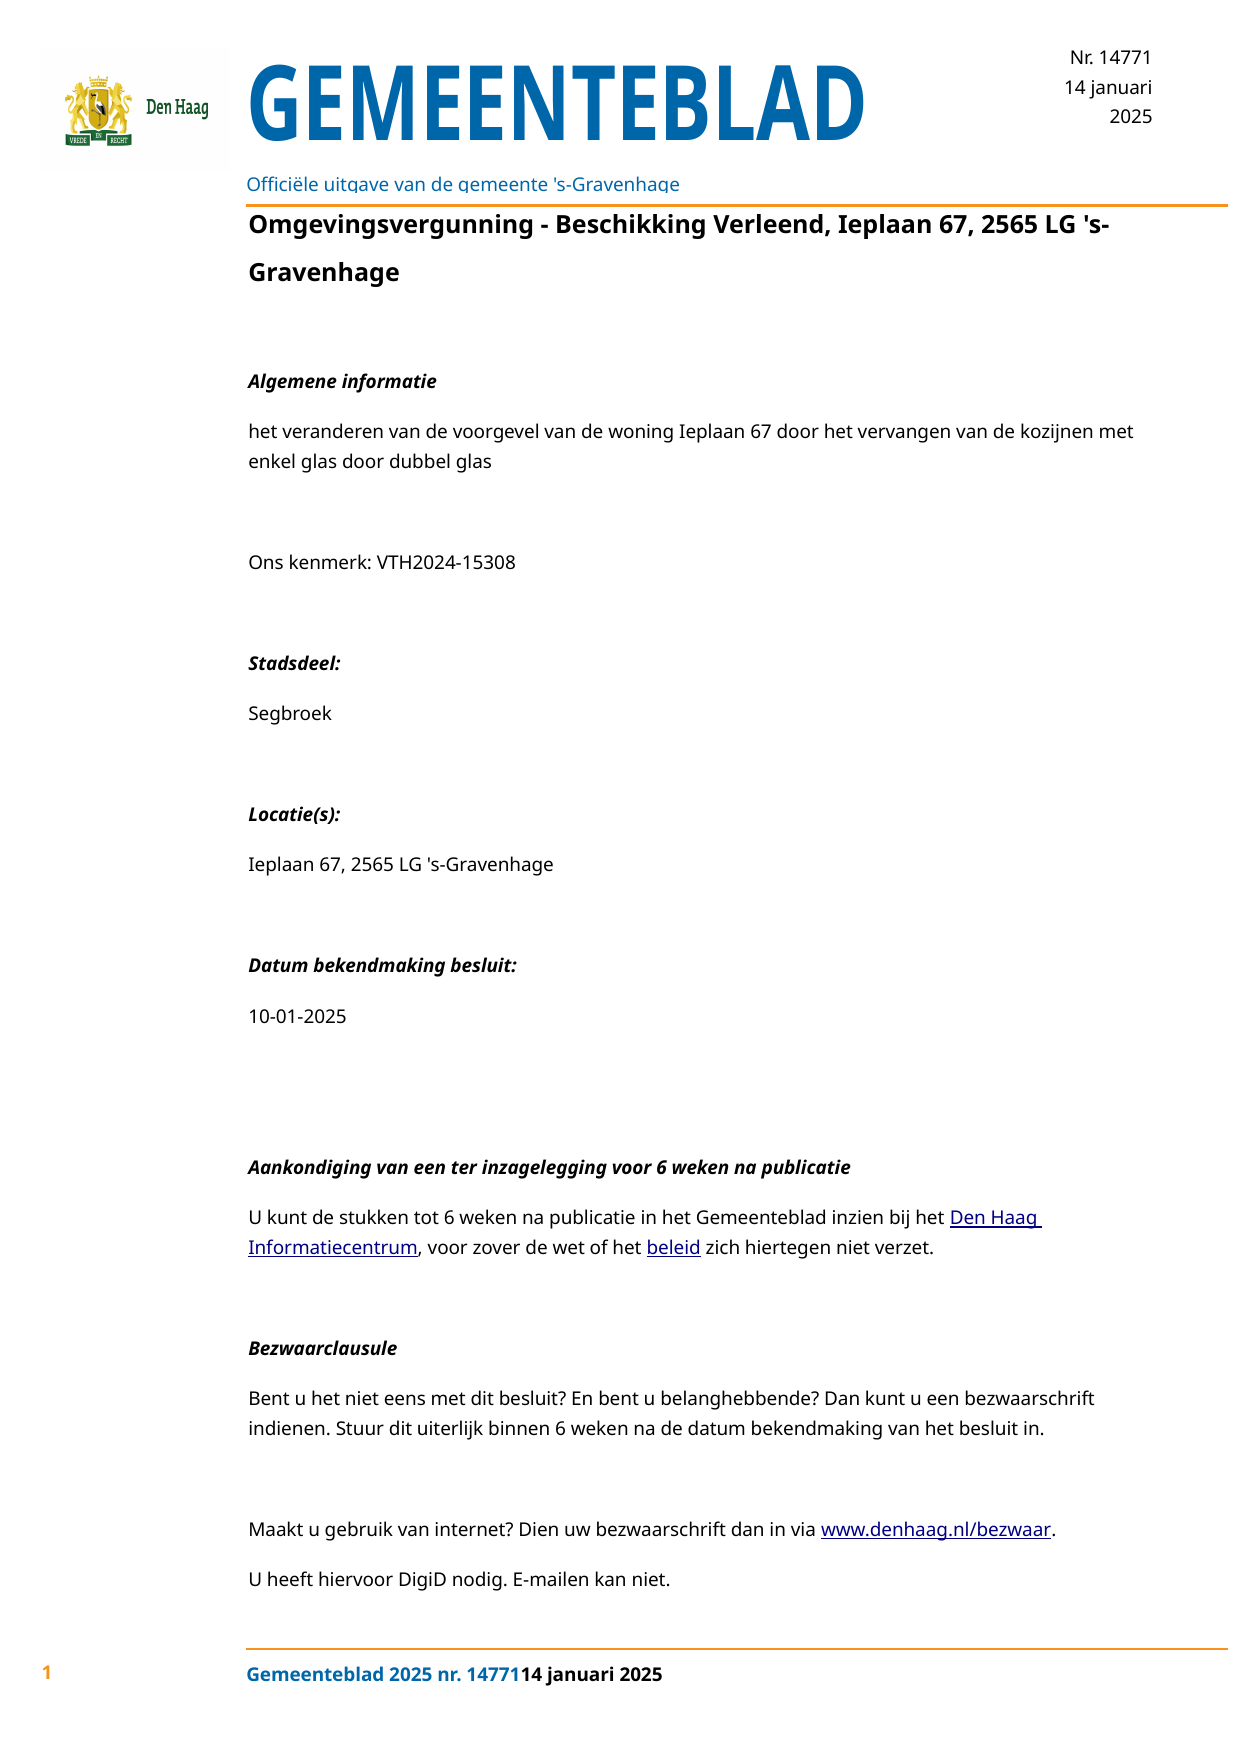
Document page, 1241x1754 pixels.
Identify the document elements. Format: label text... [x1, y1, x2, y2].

text Stadsdeel: [248, 650, 1152, 676]
text Datum bekendmaking besluit: [248, 952, 1152, 978]
text Algemene informatie [248, 368, 1152, 394]
text Locatie(s): [248, 801, 1152, 827]
text Ieplaan 67, 2565 LG 's-Gravenhage [248, 852, 1152, 877]
text Bent u het niet eens met dit besluit? En bent u belanghebbende? Dan kunt u een bezwaarschrift indienen. Stuur dit uiterlijk binnen 6 weken na de datum bekendmaking van het besluit in. [248, 1385, 1152, 1441]
text Segbroek [248, 700, 1152, 726]
text Maakt u gebruik van internet? Dien uw bezwaarschrift dan in via www.denhaag.nl/bezwaar. [248, 1516, 1152, 1542]
text Omgevingsvergunning - Beschikking Verleend, Ieplaan 67, 2565 LG 's-Gravenhage [248, 207, 1152, 288]
text 10-01-2025 [248, 1003, 1152, 1029]
picture [41, 47, 231, 172]
text U heeft hiervoor DigiD nodig. E-mailen kan niet. [248, 1566, 1152, 1592]
text Ons kenmerk: VTH2024-15308 [248, 549, 1152, 575]
text het veranderen van de voorgevel van de woning Ieplaan 67 door het vervangen van de kozijnen met enkel glas door dubbel glas [248, 419, 1152, 474]
text U kunt de stukken tot 6 weken na publicatie in het Gemeenteblad inzien bij het Den Haag Informatiecentrum, voor zover de wet of het beleid zich hiertegen niet verzet. [248, 1204, 1152, 1260]
text Aankondiging van een ter inzagelegging voor 6 weken na publicatie [248, 1154, 1152, 1180]
text Bezwaarclausule [248, 1335, 1152, 1361]
